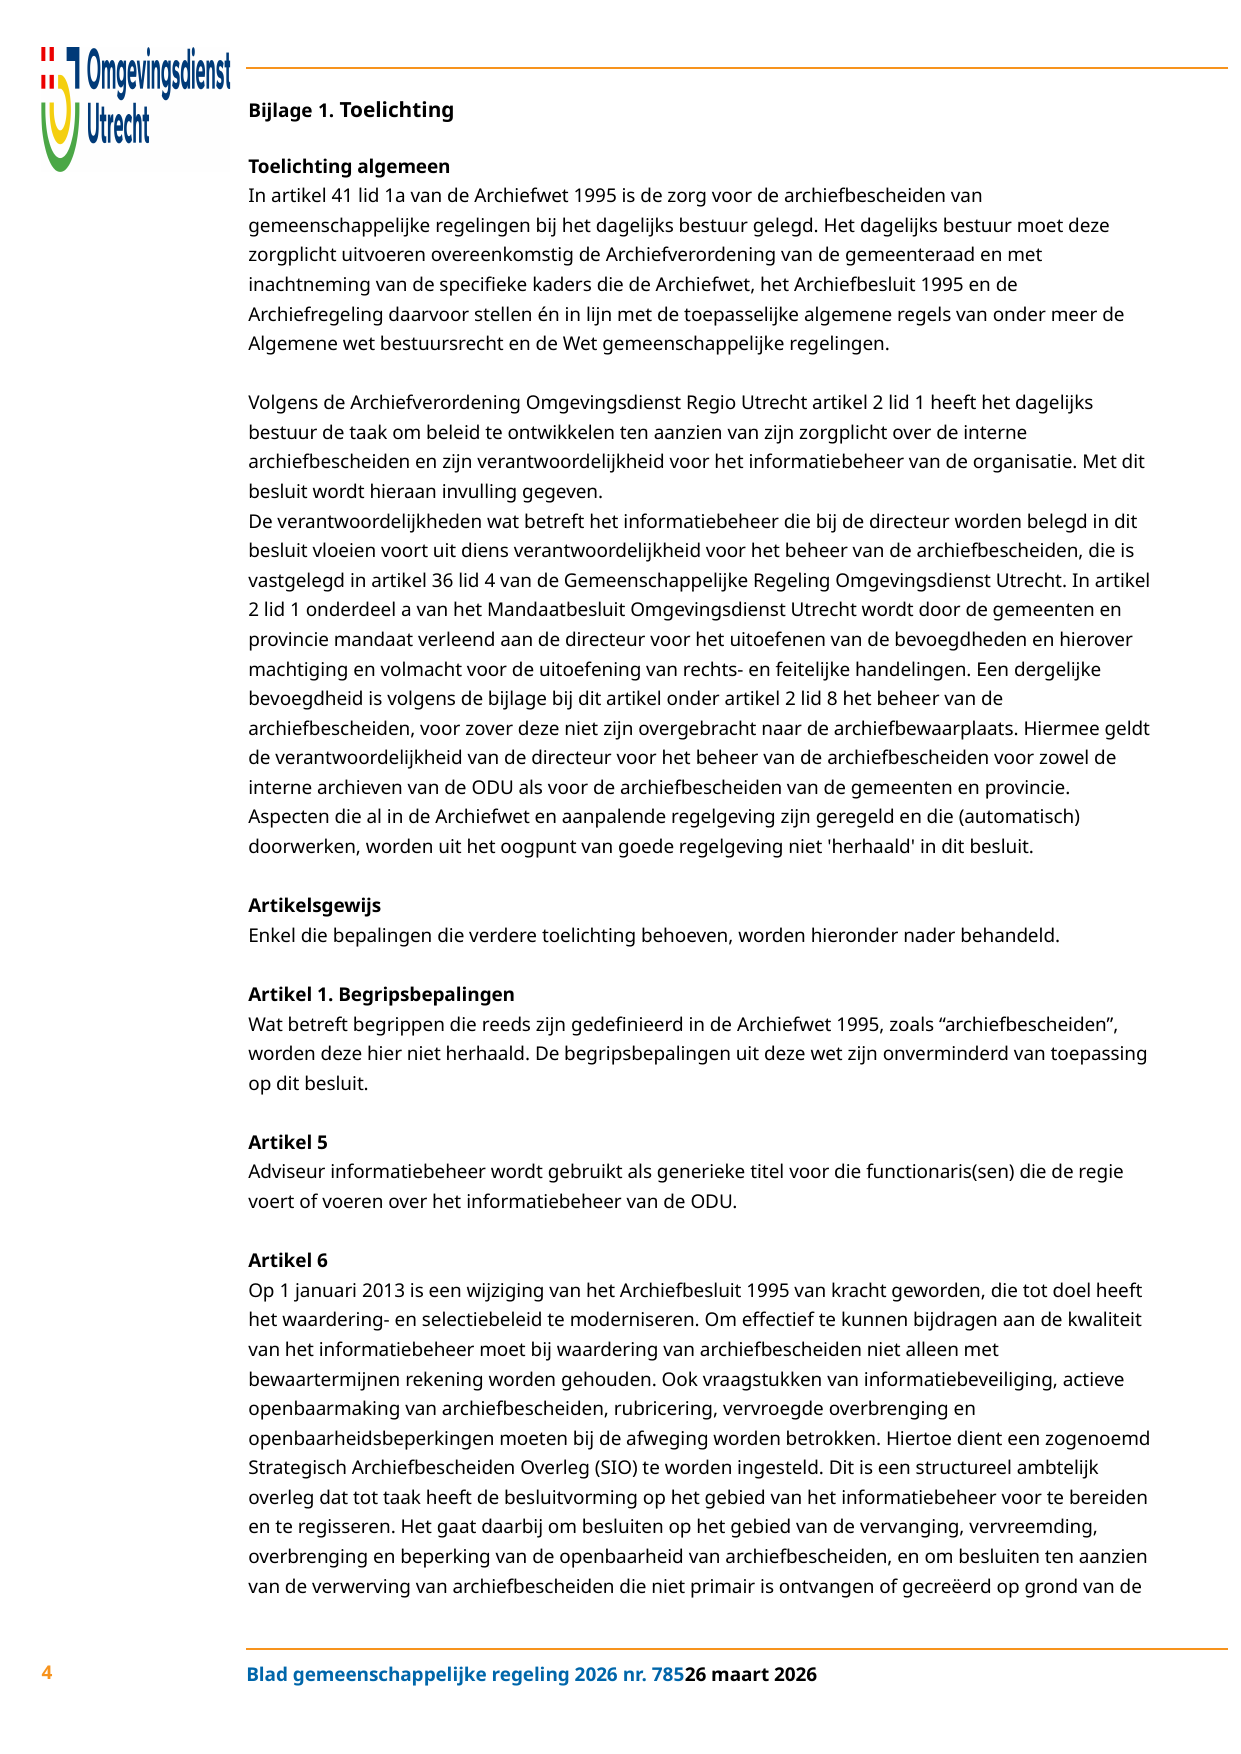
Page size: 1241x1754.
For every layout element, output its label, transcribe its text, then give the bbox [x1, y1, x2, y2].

text Volgens de Archiefverordening Omgevingsdienst Regio Utrecht artikel 2 lid 1 heeft het dagelijks bestuur de taak om beleid te ontwikkelen ten aanzien van zijn zorgplicht over de interne archiefbescheiden en zijn verantwoordelijkheid voor het informatiebeheer van de organisatie. Met dit besluit wordt hieraan invulling gegeven. [248, 389, 1152, 504]
text Artikel 5 [248, 1129, 1152, 1155]
text Toelichting algemeen [248, 153, 1152, 179]
text Op 1 januari 2013 is een wijziging van het Archiefbesluit 1995 van kracht geworden, die tot doel heeft het waardering- en selectiebeleid te moderniseren. Om effectief te kunnen bijdragen aan de kwaliteit van het informatiebeheer moet bij waardering van archiefbescheiden niet alleen met bewaartermijnen rekening worden gehouden. Ook vraagstukken van informatiebeveiliging, actieve openbaarmaking van archiefbescheiden, rubricering, vervroegde overbrenging en openbaarheidsbeperkingen moeten bij de afweging worden betrokken. Hiertoe dient een zogenoemd Strategisch Archiefbescheiden Overleg (SIO) te worden ingesteld. Dit is een structureel ambtelijk overleg dat tot taak heeft de besluitvorming op het gebied van het informatiebeheer voor te bereiden en te regisseren. Het gaat daarbij om besluiten op het gebied van de vervanging, vervreemding, overbrenging en beperking van de openbaarheid van archiefbescheiden, en om besluiten ten aanzien van de verwerving van archiefbescheiden die niet primair is ontvangen of gecreëerd op grond van de [248, 1277, 1152, 1599]
text In artikel 41 lid 1a van de Archiefwet 1995 is de zorg voor de archiefbescheiden van gemeenschappelijke regelingen bij het dagelijks bestuur gelegd. Het dagelijks bestuur moet deze zorgplicht uitvoeren overeenkomstig de Archiefverordening van de gemeenteraad en met inachtneming van de specifieke kaders die de Archiefwet, het Archiefbesluit 1995 en de Archiefregeling daarvoor stellen én in lijn met de toepasselijke algemene regels van onder meer de Algemene wet bestuursrecht en de Wet gemeenschappelijke regelingen. [248, 182, 1152, 356]
text Aspecten die al in de Archiefwet en aanpalende regelgeving zijn geregeld en die (automatisch) doorwerken, worden uit het oogpunt van goede regelgeving niet 'herhaald' in dit besluit. [248, 804, 1152, 859]
text Artikel 6 [248, 1247, 1152, 1273]
text De verantwoordelijkheden wat betreft het informatiebeheer die bij de directeur worden belegd in dit besluit vloeien voort uit diens verantwoordelijkheid voor het beheer van de archiefbescheiden, die is vastgelegd in artikel 36 lid 4 van de Gemeenschappelijke Regeling Omgevingsdienst Utrecht. In artikel 2 lid 1 onderdeel a van het Mandaatbesluit Omgevingsdienst Utrecht wordt door de gemeenten en provincie mandaat verleend aan de directeur voor het uitoefenen van de bevoegdheden en hierover machtiging en volmacht voor de uitoefening van rechts- en feitelijke handelingen. Een dergelijke bevoegdheid is volgens de bijlage bij dit artikel onder artikel 2 lid 8 het beheer van de archiefbescheiden, voor zover deze niet zijn overgebracht naar de archiefbewaarplaats. Hiermee geldt de verantwoordelijkheid van de directeur voor het beheer van de archiefbescheiden voor zowel de interne archieven van de ODU als voor de archiefbescheiden van de gemeenten en provincie. [248, 508, 1152, 800]
text Enkel die bepalingen die verdere toelichting behoeven, worden hieronder nader behandeld. [248, 922, 1152, 948]
text Artikel 1. Begripsbepalingen [248, 981, 1152, 1007]
text Artikelsgewijs [248, 892, 1152, 918]
text Wat betreft begrippen die reeds zijn gedefinieerd in de Archiefwet 1995, zoals “archiefbescheiden”, worden deze hier niet herhaald. De begripsbepalingen uit deze wet zijn onverminderd van toepassing op dit besluit. [248, 1011, 1152, 1096]
picture [41, 47, 231, 172]
text Bijlage 1. Toelichting [248, 95, 1152, 123]
text Adviseur informatiebeheer wordt gebruikt als generieke titel voor die functionaris(sen) die de regie voert of voeren over het informatiebeheer van de ODU. [248, 1159, 1152, 1214]
